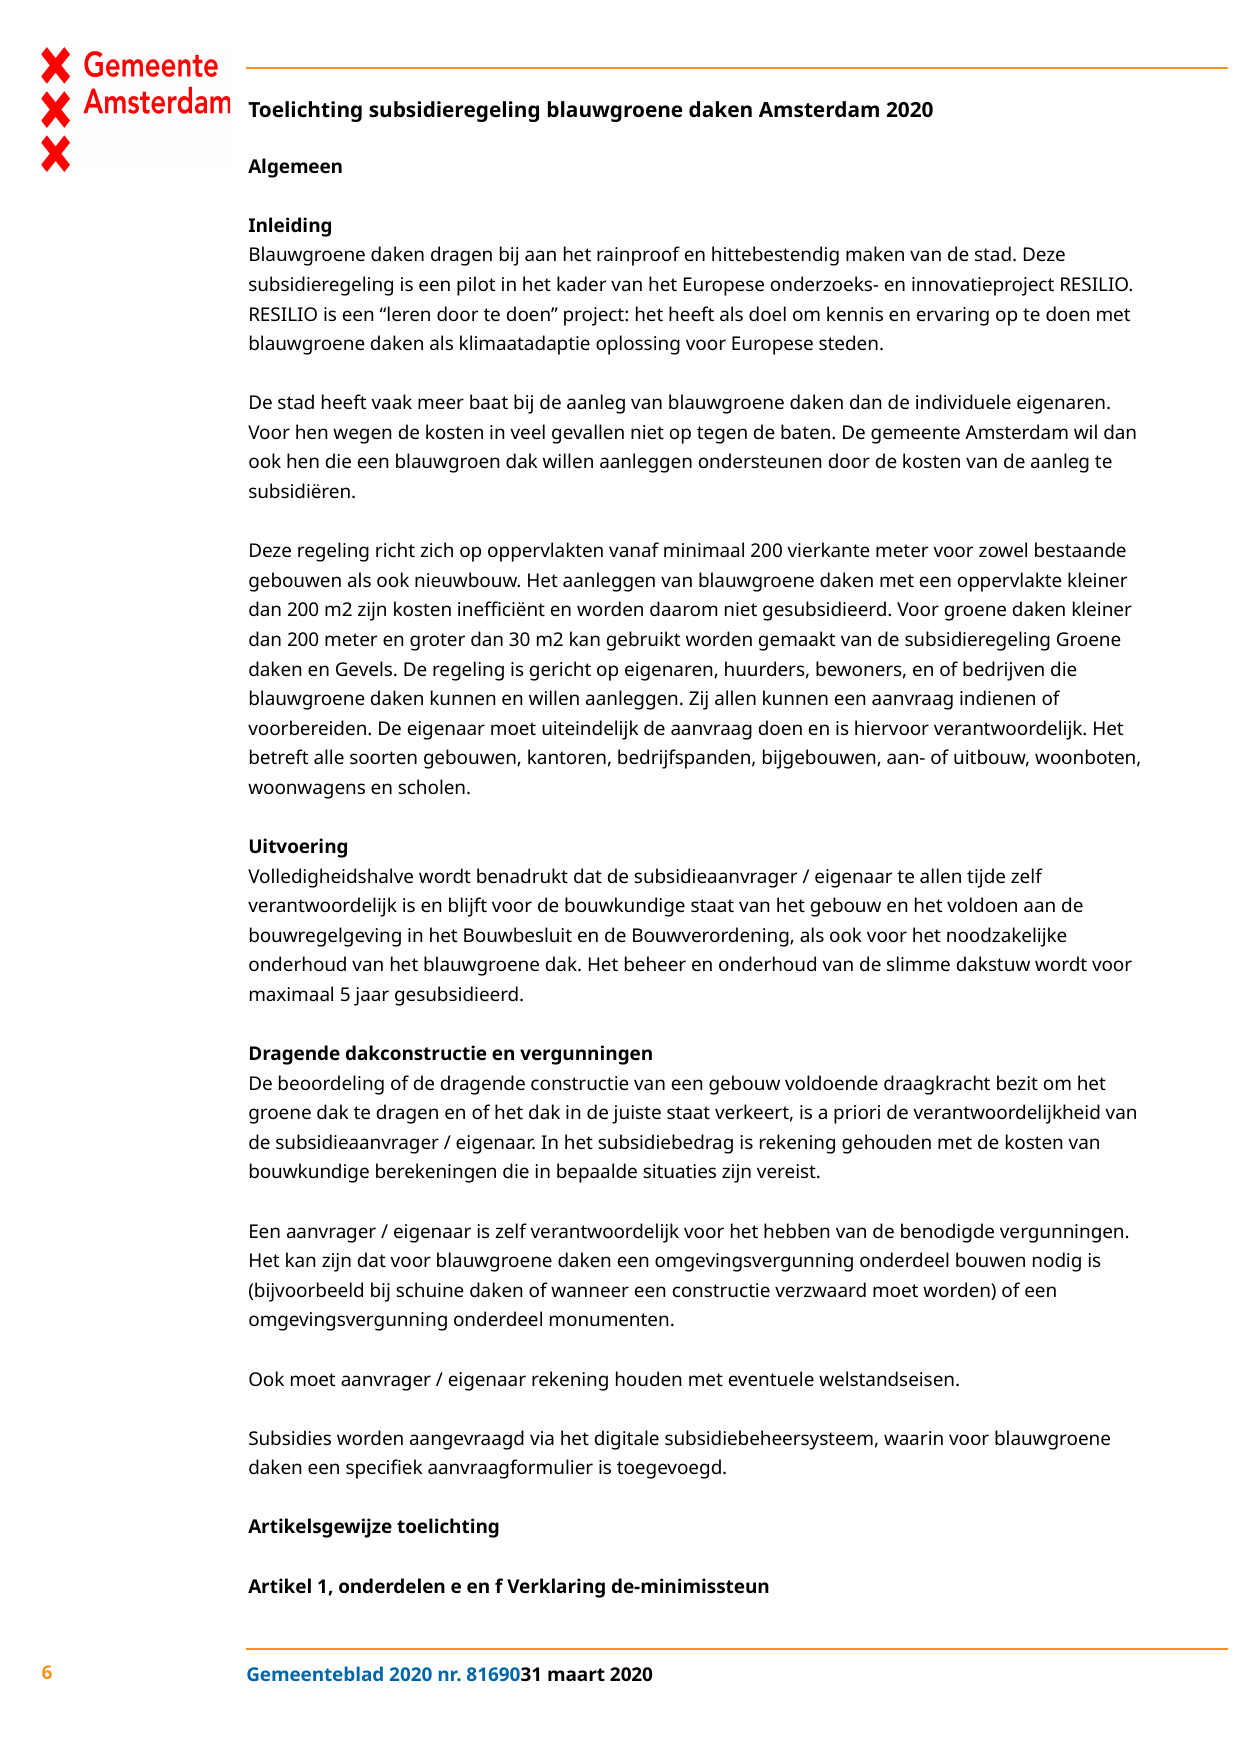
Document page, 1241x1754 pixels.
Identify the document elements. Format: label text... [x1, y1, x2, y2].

text Inleiding [248, 212, 1152, 238]
text Dragende dakconstructie en vergunningen [248, 1040, 1152, 1066]
text Volledigheidshalve wordt benadrukt dat de subsidieaanvrager / eigenaar te allen tijde zelf verantwoordelijk is en blijft voor de bouwkundige staat van het gebouw en het voldoen aan de bouwregelgeving in het Bouwbesluit en de Bouwverordening, als ook voor het noodzakelijke onderhoud van het blauwgroene dak. Het beheer en onderhoud van de slimme dakstuw wordt voor maximaal 5 jaar gesubsidieerd. [248, 863, 1152, 1007]
text Een aanvrager / eigenaar is zelf verantwoordelijk voor het hebben van de benodigde vergunningen. Het kan zijn dat voor blauwgroene daken een omgevingsvergunning onderdeel bouwen nodig is (bijvoorbeeld bij schuine daken of wanneer een constructie verzwaard moet worden) of een omgevingsvergunning onderdeel monumenten. [248, 1218, 1152, 1332]
text Ook moet aanvrager / eigenaar rekening houden met eventuele welstandseisen. [248, 1366, 1152, 1392]
text Subsidies worden aangevraagd via het digitale subsidiebeheersysteem, waarin voor blauwgroene daken een specifiek aanvraagformulier is toegevoegd. [248, 1425, 1152, 1480]
text De beoordeling of de dragende constructie van een gebouw voldoende draagkracht bezit om het groene dak te dragen en of het dak in de juiste staat verkeert, is a priori de verantwoordelijkheid van de subsidieaanvrager / eigenaar. In het subsidiebedrag is rekening gehouden met de kosten van bouwkundige berekeningen die in bepaalde situaties zijn vereist. [248, 1070, 1152, 1184]
text Artikel 1, onderdelen e en f Verklaring de-minimissteun [248, 1573, 1152, 1599]
text Toelichting subsidieregeling blauwgroene daken Amsterdam 2020 [248, 95, 1152, 123]
picture [41, 47, 231, 172]
text Blauwgroene daken dragen bij aan het rainproof en hittebestendig maken van de stad. Deze subsidieregeling is een pilot in het kader van het Europese onderzoeks- en innovatieproject RESILIO. RESILIO is een “leren door te doen” project: het heeft als doel om kennis en ervaring op te doen met blauwgroene daken als klimaatadaptie oplossing voor Europese steden. [248, 242, 1152, 356]
text Algemeen [248, 153, 1152, 179]
text De stad heeft vaak meer baat bij de aanleg van blauwgroene daken dan de individuele eigenaren. Voor hen wegen de kosten in veel gevallen niet op tegen de baten. De gemeente Amsterdam wil dan ook hen die een blauwgroen dak willen aanleggen ondersteunen door de kosten van de aanleg te subsidiëren. [248, 389, 1152, 504]
text Deze regeling richt zich op oppervlakten vanaf minimaal 200 vierkante meter voor zowel bestaande gebouwen als ook nieuwbouw. Het aanleggen van blauwgroene daken met een oppervlakte kleiner dan 200 m2 zijn kosten inefficiënt en worden daarom niet gesubsidieerd. Voor groene daken kleiner dan 200 meter en groter dan 30 m2 kan gebruikt worden gemaakt van de subsidieregeling Groene daken en Gevels. De regeling is gericht op eigenaren, huurders, bewoners, en of bedrijven die blauwgroene daken kunnen en willen aanleggen. Zij allen kunnen een aanvraag indienen of voorbereiden. De eigenaar moet uiteindelijk de aanvraag doen en is hiervoor verantwoordelijk. Het betreft alle soorten gebouwen, kantoren, bedrijfspanden, bijgebouwen, aan- of uitbouw, woonboten, woonwagens en scholen. [248, 537, 1152, 800]
text Artikelsgewijze toelichting [248, 1514, 1152, 1539]
text Uitvoering [248, 833, 1152, 859]
